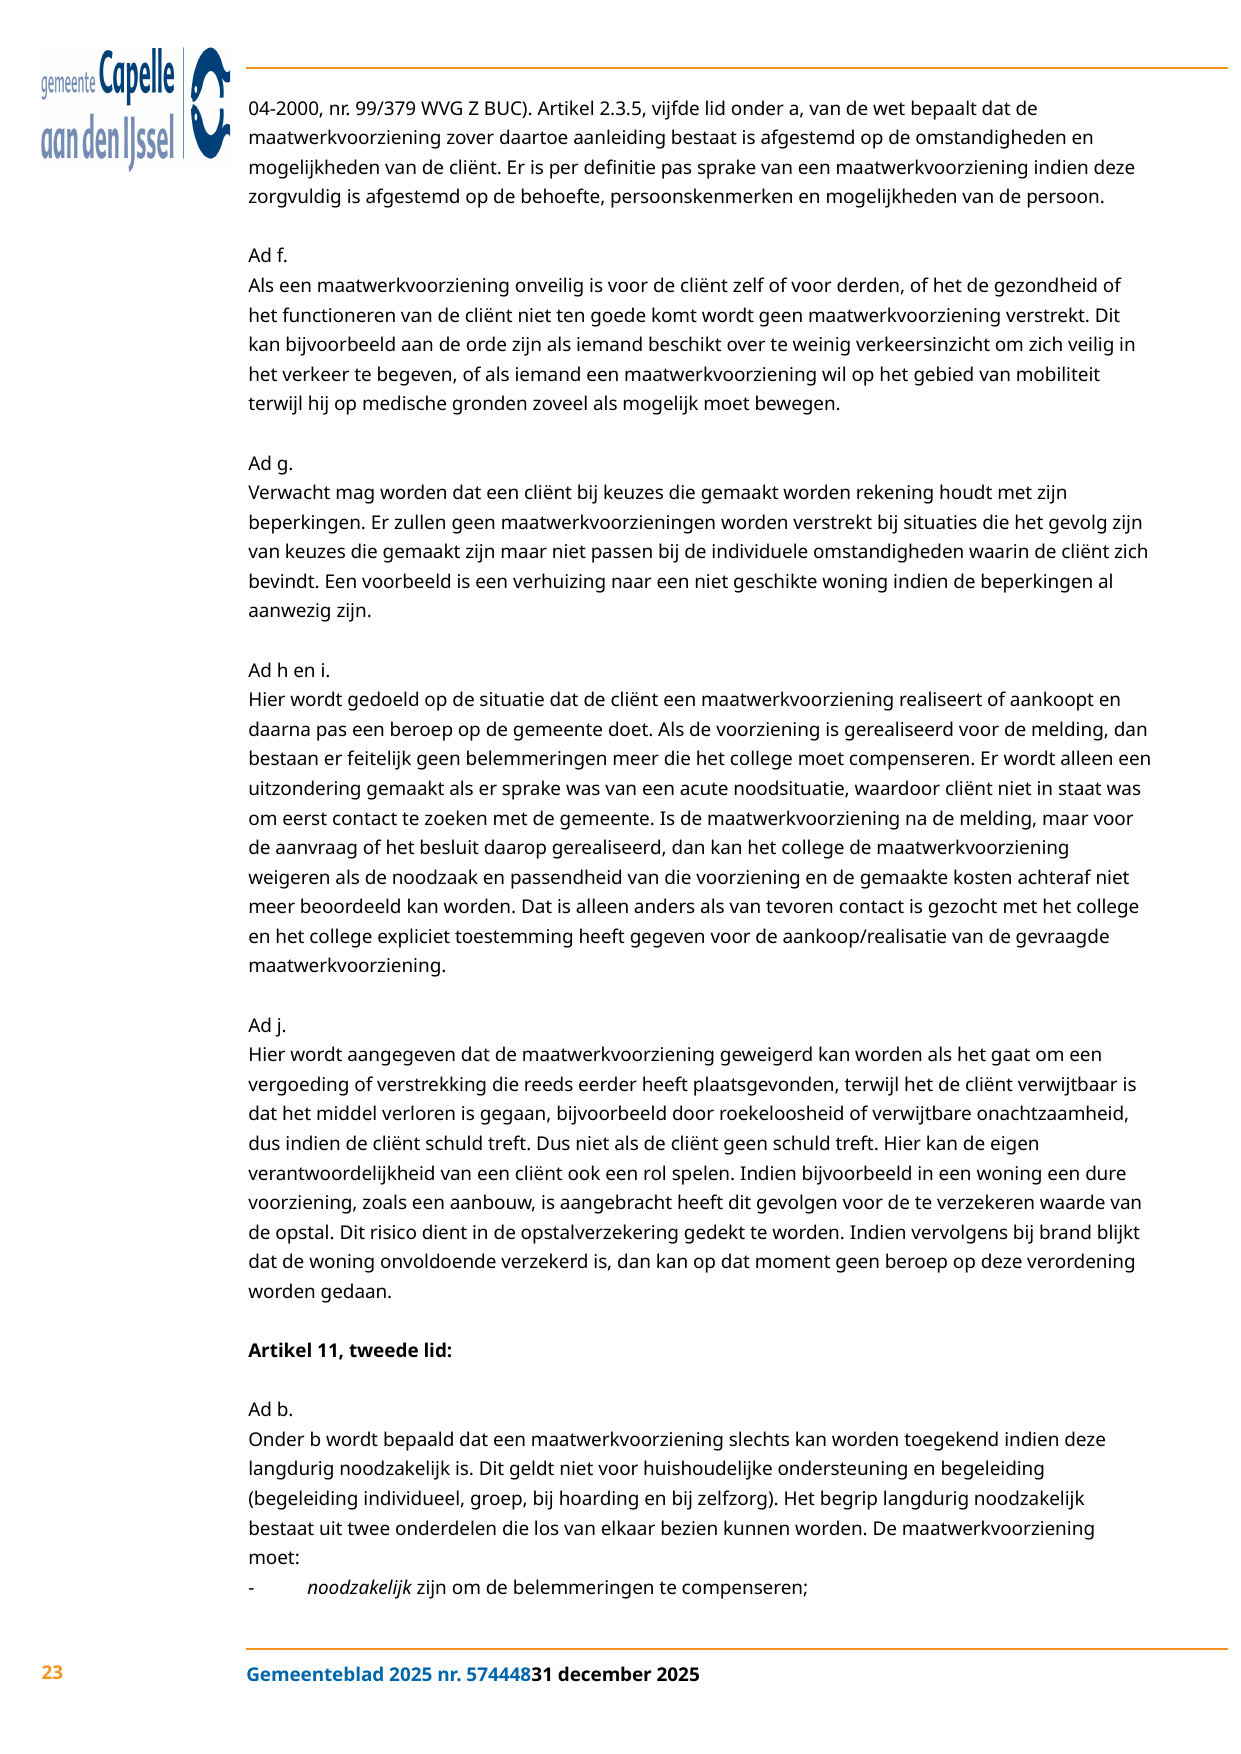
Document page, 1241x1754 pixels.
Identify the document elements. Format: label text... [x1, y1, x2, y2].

text 04-2000, nr. 99/379 WVG Z BUC). Artikel 2.3.5, vijfde lid onder a, van de wet bepaalt dat de maatwerkvoorziening zover daartoe aanleiding bestaat is afgestemd op de omstandigheden en mogelijkheden van de cliënt. Er is per definitie pas sprake van een maatwerkvoorziening indien deze zorgvuldig is afgestemd op de behoefte, persoonskenmerken en mogelijkheden van de persoon. [248, 95, 1152, 209]
text Hier wordt aangegeven dat de maatwerkvoorziening geweigerd kan worden als het gaat om een vergoeding of verstrekking die reeds eerder heeft plaatsgevonden, terwijl het de cliënt verwijtbaar is dat het middel verloren is gegaan, bijvoorbeeld door roekeloosheid of verwijtbare onachtzaamheid, dus indien de cliënt schuld treft. Dus niet als de cliënt geen schuld treft. Hier kan de eigen verantwoordelijkheid van een cliënt ook een rol spelen. Indien bijvoorbeeld in een woning een dure voorziening, zoals een aanbouw, is aangebracht heeft dit gevolgen voor de te verzekeren waarde van de opstal. Dit risico dient in de opstalverzekering gedekt te worden. Indien vervolgens bij brand blijkt dat de woning onvoldoende verzekerd is, dan kan op dat moment geen beroep op deze verordening worden gedaan. [248, 1041, 1152, 1304]
text Ad g. [248, 450, 1152, 476]
text Ad h en i. [248, 657, 1152, 683]
text Ad f. [248, 243, 1152, 268]
text Artikel 11, tweede lid: [248, 1337, 1152, 1363]
list noodzakelijk zijn om de belemmeringen te compenseren; [248, 1574, 1152, 1600]
text Verwacht mag worden dat een cliënt bij keuzes die gemaakt worden rekening houdt met zijn beperkingen. Er zullen geen maatwerkvoorzieningen worden verstrekt bij situaties die het gevolg zijn van keuzes die gemaakt zijn maar niet passen bij de individuele omstandigheden waarin de cliënt zich bevindt. Een voorbeeld is een verhuizing naar een niet geschikte woning indien de beperkingen al aanwezig zijn. [248, 479, 1152, 623]
text Onder b wordt bepaald dat een maatwerkvoorziening slechts kan worden toegekend indien deze langdurig noodzakelijk is. Dit geldt niet voor huishoudelijke ondersteuning en begeleiding (begeleiding individueel, groep, bij hoarding en bij zelfzorg). Het begrip langdurig noodzakelijk bestaat uit twee onderdelen die los van elkaar bezien kunnen worden. De maatwerkvoorziening moet: [248, 1426, 1152, 1570]
text Hier wordt gedoeld op de situatie dat de cliënt een maatwerkvoorziening realiseert of aankoopt en daarna pas een beroep op de gemeente doet. Als de voorziening is gerealiseerd voor de melding, dan bestaan er feitelijk geen belemmeringen meer die het college moet compenseren. Er wordt alleen een uitzondering gemaakt als er sprake was van een acute noodsituatie, waardoor cliënt niet in staat was om eerst contact te zoeken met de gemeente. Is de maatwerkvoorziening na de melding, maar voor de aanvraag of het besluit daarop gerealiseerd, dan kan het college de maatwerkvoorziening weigeren als de noodzaak en passendheid van die voorziening en de gemaakte kosten achteraf niet meer beoordeeld kan worden. Dat is alleen anders als van tevoren contact is gezocht met het college en het college expliciet toestemming heeft gegeven voor de aankoop/realisatie van de gevraagde maatwerkvoorziening. [248, 686, 1152, 978]
text Als een maatwerkvoorziening onveilig is voor de cliënt zelf of voor derden, of het de gezondheid of het functioneren van de cliënt niet ten goede komt wordt geen maatwerkvoorziening verstrekt. Dit kan bijvoorbeeld aan de orde zijn als iemand beschikt over te weinig verkeersinzicht om zich veilig in het verkeer te begeven, of als iemand een maatwerkvoorziening wil op het gebied van mobiliteit terwijl hij op medische gronden zoveel als mogelijk moet bewegen. [248, 272, 1152, 416]
picture [41, 47, 231, 172]
text Ad b. [248, 1396, 1152, 1422]
text Ad j. [248, 1012, 1152, 1038]
